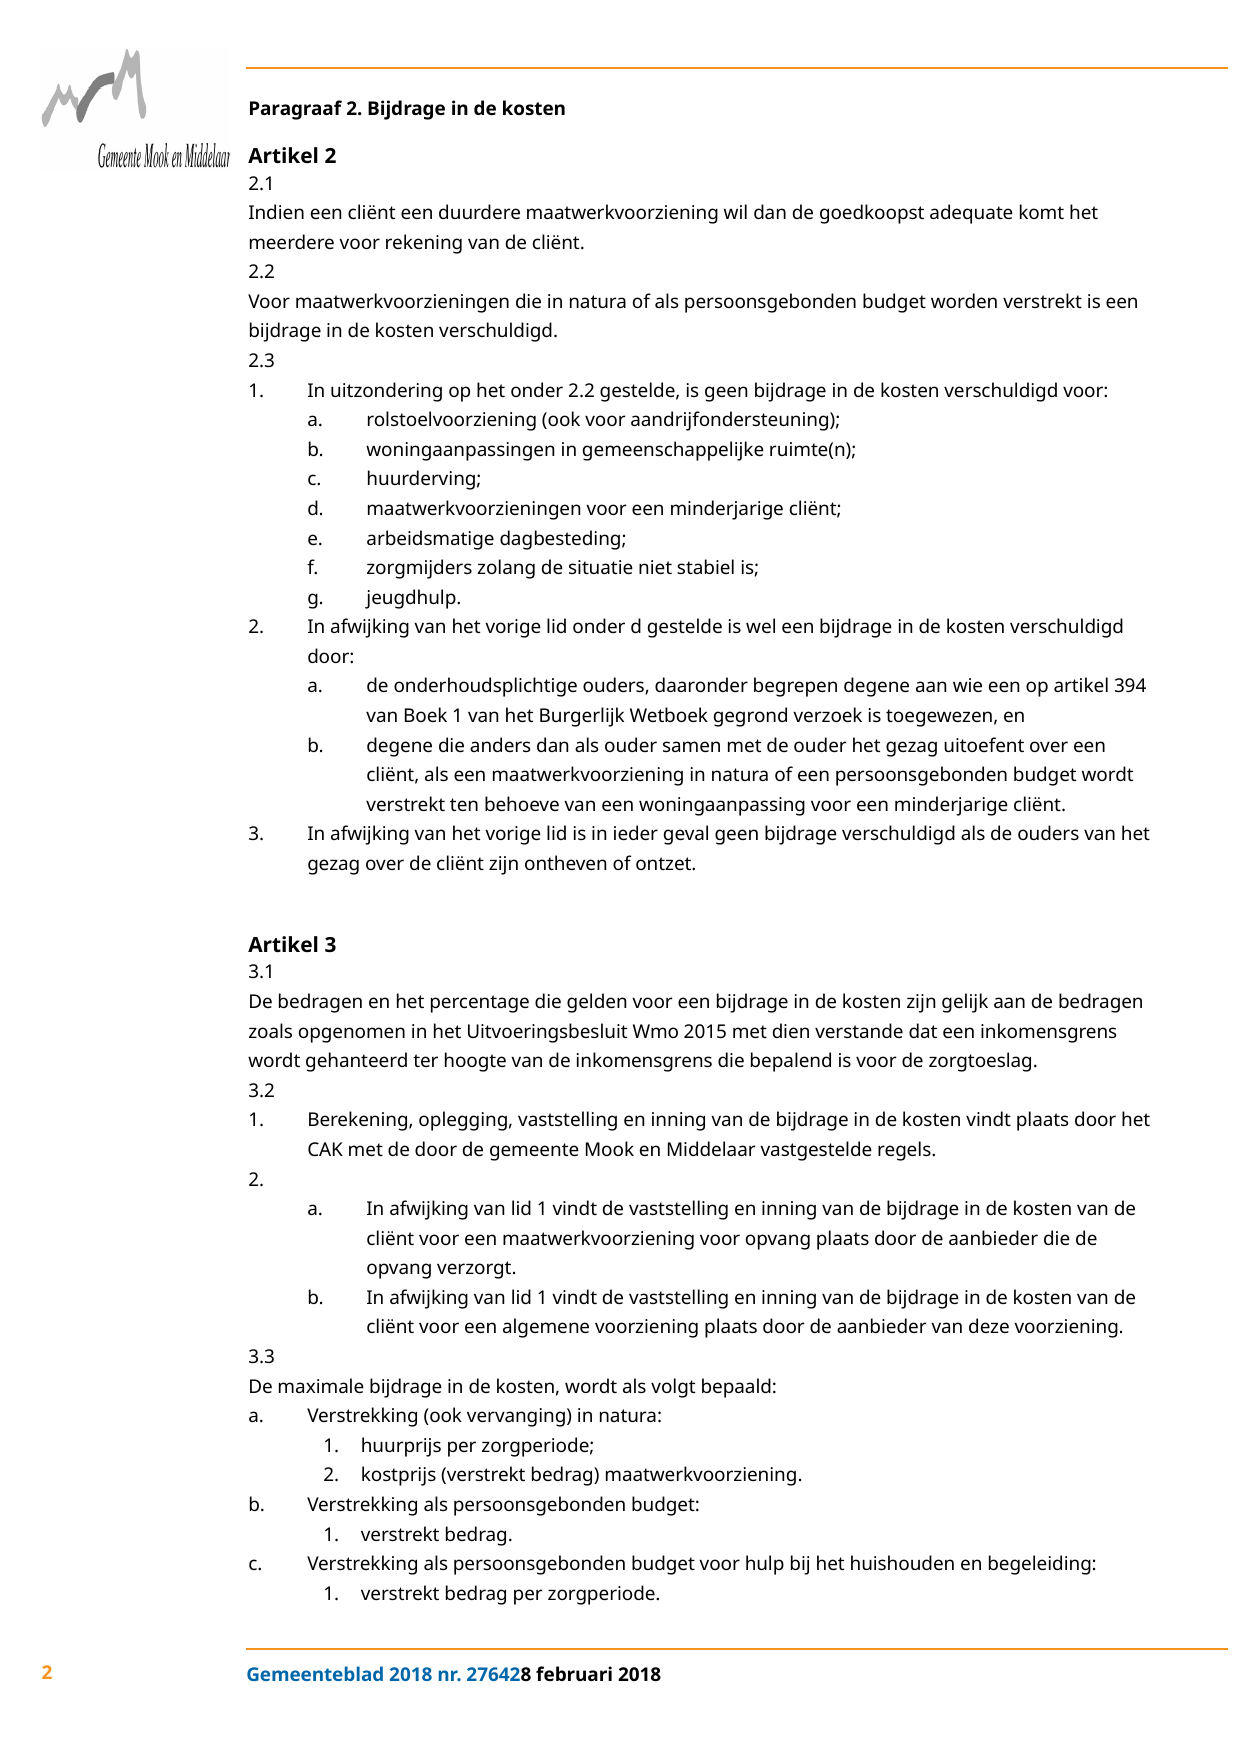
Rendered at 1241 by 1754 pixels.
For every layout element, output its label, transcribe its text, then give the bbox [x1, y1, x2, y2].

list de onderhoudsplichtige ouders, daaronder begrepen degene aan wie een op artikel 394 van Boek 1 van het Burgerlijk Wetboek gegrond verzoek is toegewezen, en [307, 673, 1152, 728]
list huurderving; [307, 466, 1152, 491]
text 2.3 [248, 347, 1152, 373]
list verstrekt bedrag. [323, 1521, 1152, 1546]
list verstrekt bedrag per zorgperiode. [323, 1580, 1152, 1606]
text Artikel 2 [248, 141, 1152, 170]
text Paragraaf 2. Bijdrage in de kosten [248, 95, 1152, 121]
list In afwijking van lid 1 vindt de vaststelling en inning van de bijdrage in de kosten van de cliënt voor een maatwerkvoorziening voor opvang plaats door de aanbieder die de opvang verzorgt. [307, 1195, 1152, 1280]
list kostprijs (verstrekt bedrag) maatwerkvoorziening. [323, 1462, 1152, 1487]
text 3.1 [248, 959, 1152, 984]
picture [41, 47, 231, 172]
list In afwijking van het vorige lid onder d gestelde is wel een bijdrage in de kosten verschuldigd door: [248, 613, 1152, 669]
text 3.2 [248, 1077, 1152, 1103]
list rolstoelvoorziening (ook voor aandrijfondersteuning); [307, 406, 1152, 432]
text 3.3 [248, 1343, 1152, 1369]
list Verstrekking als persoonsgebonden budget: [248, 1491, 1152, 1517]
text Voor maatwerkvoorzieningen die in natura of als persoonsgebonden budget worden verstrekt is een bijdrage in de kosten verschuldigd. [248, 288, 1152, 343]
list zorgmijders zolang de situatie niet stabiel is; [307, 554, 1152, 580]
list degene die anders dan als ouder samen met de ouder het gezag uitoefent over een cliënt, als een maatwerkvoorziening in natura of een persoonsgebonden budget wordt verstrekt ten behoeve van een woningaanpassing voor een minderjarige cliënt. [307, 732, 1152, 817]
text Indien een cliënt een duurdere maatwerkvoorziening wil dan de goedkoopst adequate komt het meerdere voor rekening van de cliënt. [248, 199, 1152, 255]
text 2.2 [248, 258, 1152, 284]
text De maximale bijdrage in de kosten, wordt als volgt bepaald: [248, 1373, 1152, 1398]
list maatwerkvoorzieningen voor een minderjarige cliënt; [307, 495, 1152, 521]
list jeugdhulp. [307, 584, 1152, 610]
text 2.1 [248, 170, 1152, 196]
text De bedragen en het percentage die gelden voor een bijdrage in de kosten zijn gelijk aan de bedragen zoals opgenomen in het Uitvoeringsbesluit Wmo 2015 met dien verstande dat een inkomensgrens wordt gehanteerd ter hoogte van de inkomensgrens die bepalend is voor de zorgtoeslag. [248, 988, 1152, 1073]
text Artikel 3 [248, 930, 1152, 959]
list In afwijking van het vorige lid is in ieder geval geen bijdrage verschuldigd als de ouders van het gezag over de cliënt zijn ontheven of ontzet. [248, 821, 1152, 876]
list In afwijking van lid 1 vindt de vaststelling en inning van de bijdrage in de kosten van de cliënt voor een algemene voorziening plaats door de aanbieder van deze voorziening. [307, 1284, 1152, 1339]
list huurprijs per zorgperiode; [323, 1432, 1152, 1458]
list In uitzondering op het onder 2.2 gestelde, is geen bijdrage in de kosten verschuldigd voor: [248, 377, 1152, 403]
list arbeidsmatige dagbesteding; [307, 525, 1152, 551]
list Berekening, oplegging, vaststelling en inning van de bijdrage in de kosten vindt plaats door het CAK met de door de gemeente Mook en Middelaar vastgestelde regels. [248, 1107, 1152, 1162]
list Verstrekking als persoonsgebonden budget voor hulp bij het huishouden en begeleiding: [248, 1550, 1152, 1576]
list woningaanpassingen in gemeenschappelijke ruimte(n); [307, 436, 1152, 462]
list Verstrekking (ook vervanging) in natura: [248, 1402, 1152, 1428]
